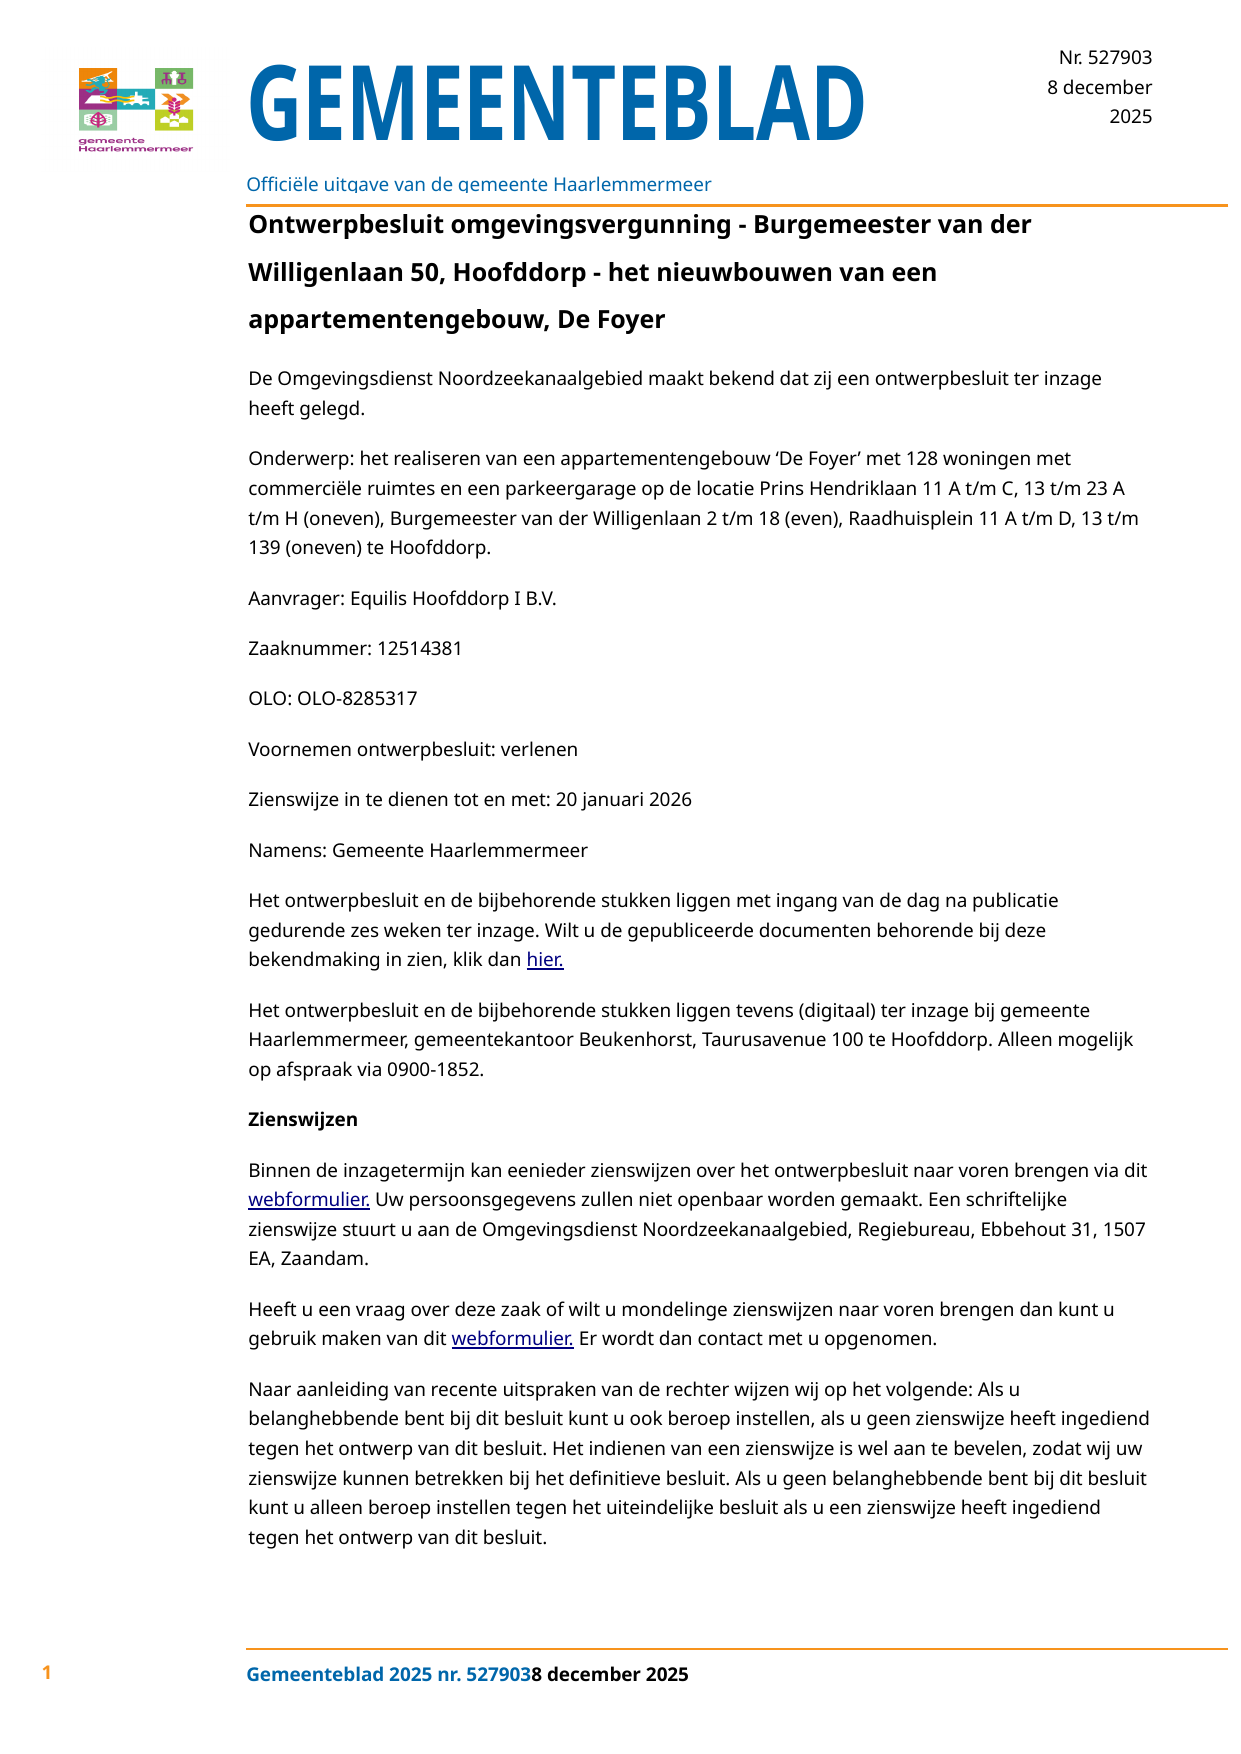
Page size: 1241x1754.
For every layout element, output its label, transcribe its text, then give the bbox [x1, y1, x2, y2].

text Ontwerpbesluit omgevingsvergunning - Burgemeester van der Willigenlaan 50, Hoofddorp - het nieuwbouwen van een appartementengebouw, De Foyer [248, 207, 1152, 336]
text Heeft u een vraag over deze zaak of wilt u mondelinge zienswijzen naar voren brengen dan kunt u gebruik maken van dit webformulier. Er wordt dan contact met u opgenomen. [248, 1296, 1152, 1351]
text Zienswijze in te dienen tot en met: 20 januari 2026 [248, 786, 1152, 812]
text Binnen de inzagetermijn kan eenieder zienswijzen over het ontwerpbesluit naar voren brengen via dit webformulier. Uw persoonsgegevens zullen niet openbaar worden gemaakt. Een schriftelijke zienswijze stuurt u aan de Omgevingsdienst Noordzeekanaalgebied, Regiebureau, Ebbehout 31, 1507 EA, Zaandam. [248, 1157, 1152, 1271]
text OLO: OLO-8285317 [248, 686, 1152, 711]
text Voornemen ontwerpbesluit: verlenen [248, 736, 1152, 762]
text Aanvrager: Equilis Hoofddorp I B.V. [248, 585, 1152, 610]
picture [41, 47, 231, 172]
text Zaaknummer: 12514381 [248, 635, 1152, 661]
text Namens: Gemeente Haarlemmermeer [248, 837, 1152, 862]
text Zienswijzen [248, 1106, 1152, 1132]
text Onderwerp: het realiseren van een appartementengebouw ‘De Foyer’ met 128 woningen met commerciële ruimtes en een parkeergarage op de locatie Prins Hendriklaan 11 A t/m C, 13 t/m 23 A t/m H (oneven), Burgemeester van der Willigenlaan 2 t/m 18 (even), Raadhuisplein 11 A t/m D, 13 t/m 139 (oneven) te Hoofddorp. [248, 446, 1152, 560]
text Naar aanleiding van recente uitspraken van de rechter wijzen wij op het volgende: Als u belanghebbende bent bij dit besluit kunt u ook beroep instellen, als u geen zienswijze heeft ingediend tegen het ontwerp van dit besluit. Het indienen van een zienswijze is wel aan te bevelen, zodat wij uw zienswijze kunnen betrekken bij het definitieve besluit. Als u geen belanghebbende bent bij dit besluit kunt u alleen beroep instellen tegen het uiteindelijke besluit als u een zienswijze heeft ingediend tegen het ontwerp van dit besluit. [248, 1376, 1152, 1549]
text De Omgevingsdienst Noordzeekanaalgebied maakt bekend dat zij een ontwerpbesluit ter inzage heeft gelegd. [248, 366, 1152, 421]
text Het ontwerpbesluit en de bijbehorende stukken liggen met ingang van de dag na publicatie gedurende zes weken ter inzage. Wilt u de gepubliceerde documenten behorende bij deze bekendmaking in zien, klik dan hier. [248, 887, 1152, 972]
text Het ontwerpbesluit en de bijbehorende stukken liggen tevens (digitaal) ter inzage bij gemeente Haarlemmermeer, gemeentekantoor Beukenhorst, Taurusavenue 100 te Hoofddorp. Alleen mogelijk op afspraak via 0900-1852. [248, 997, 1152, 1082]
